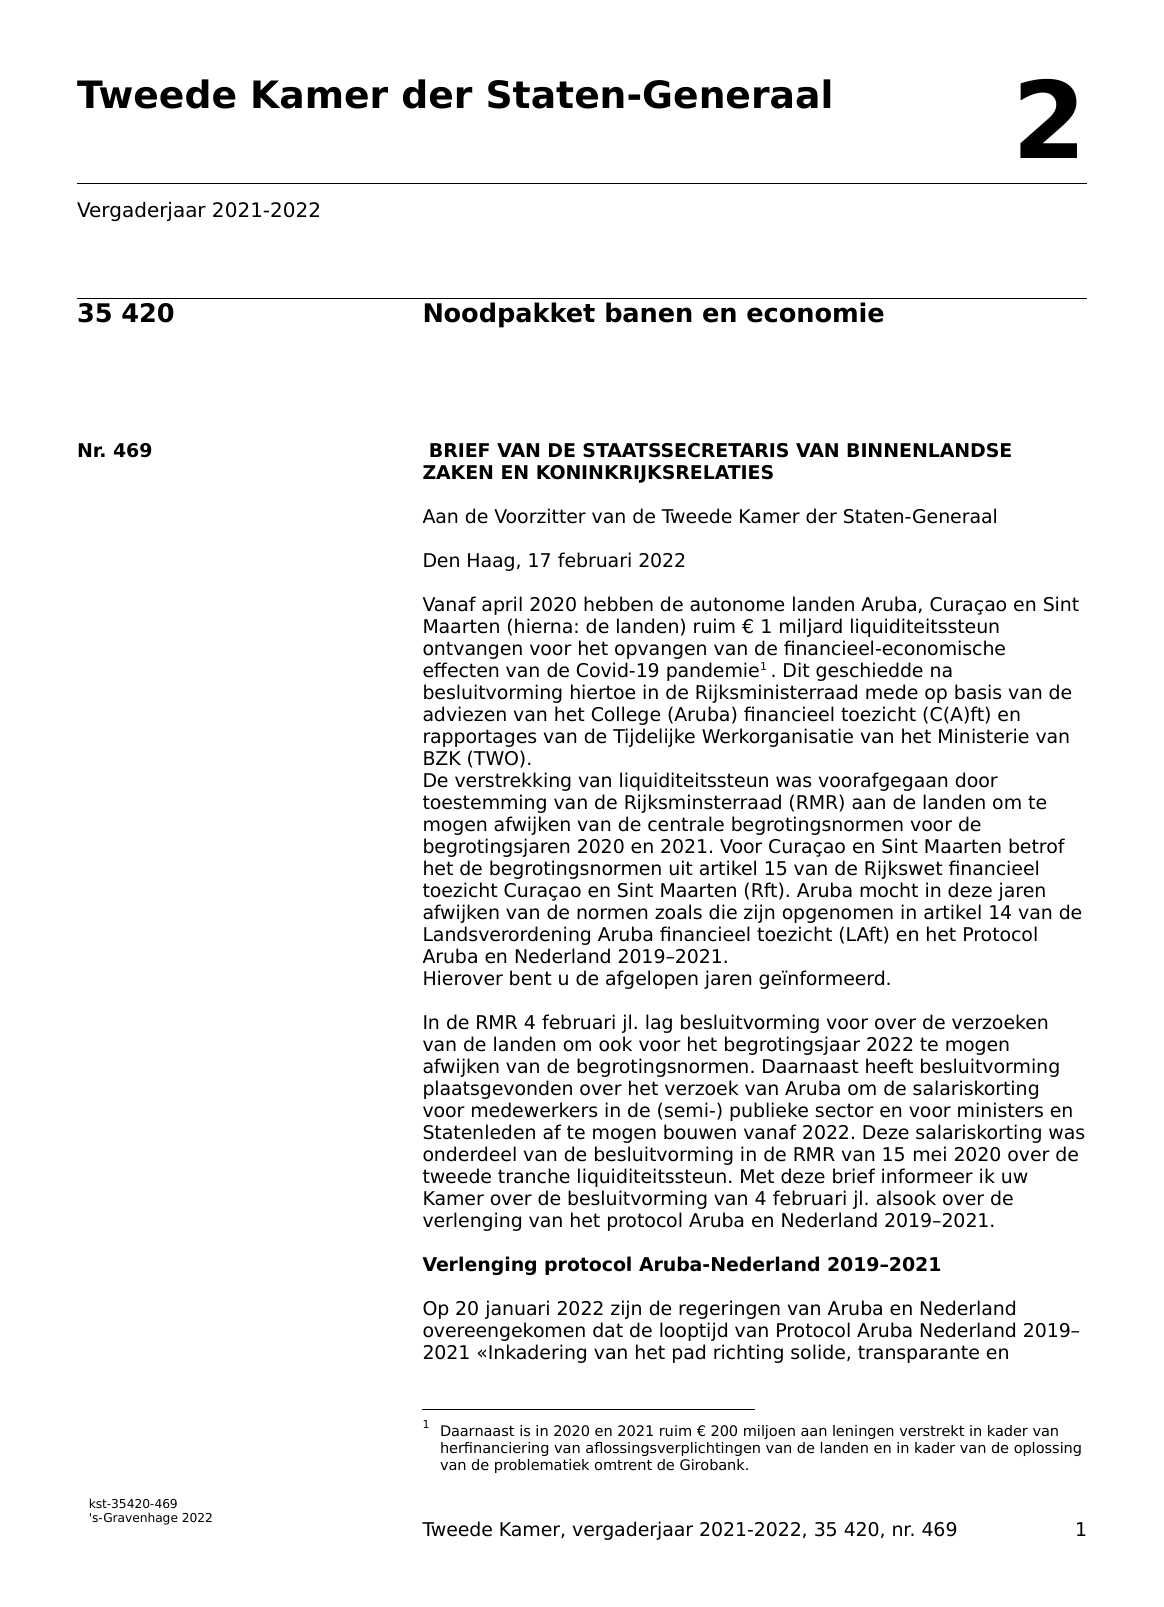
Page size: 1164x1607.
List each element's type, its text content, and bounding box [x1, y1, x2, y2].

text 's-Gravenhage 2022 [88, 1511, 323, 1525]
text Hierover bent u de afgelopen jaren geïnformeerd. [422, 968, 1087, 990]
subtitle Nr. 469 BRIEF VAN DE STAATSSECRETARIS VAN BINNENLANDSE ZAKEN EN KONINKRIJKSRELATIES [77, 440, 1087, 484]
text Den Haag, 17 februari 2022 [422, 550, 1087, 572]
table_header 2 [886, 59, 1087, 183]
text kst-35420-469 [88, 1497, 323, 1511]
text Aan de Voorzitter van de Tweede Kamer der Staten-Generaal [422, 506, 1087, 528]
text Vanaf april 2020 hebben de autonome landen Aruba, Curaçao en Sint Maarten (hierna: de landen) ruim € 1 miljard liquiditeitssteun ontvangen voor het opvangen van de financieel-economische effecten van de Covid-19 pandemie. Dit geschiedde na besluitvorming hiertoe in de Rijksministerraad mede op basis van de adviezen van het College (Aruba) financieel toezicht (C(A)ft) en rapportages van de Tijdelijke Werkorganisatie van het Ministerie van BZK (TWO). [422, 594, 1087, 770]
table_cell Vergaderjaar 2021-2022 [77, 184, 1087, 298]
table_header Tweede Kamer der Staten-Generaal [77, 59, 886, 183]
subtitle 35 420 Noodpakket banen en economie [77, 299, 1087, 329]
subtitle Verlenging protocol Aruba-Nederland 2019–2021 [422, 1254, 1087, 1276]
text In de RMR 4 februari jl. lag besluitvorming voor over de verzoeken van de landen om ook voor het begrotingsjaar 2022 te mogen afwijken van de begrotingsnormen. Daarnaast heeft besluitvorming plaatsgevonden over het verzoek van Aruba om de salariskorting voor medewerkers in de (semi-) publieke sector en voor ministers en Statenleden af te mogen bouwen vanaf 2022. Deze salariskorting was onderdeel van de besluitvorming in de RMR van 15 mei 2020 over de tweede tranche liquiditeitssteun. Met deze brief informeer ik uw Kamer over de besluitvorming van 4 februari jl. alsook over de verlenging van het protocol Aruba en Nederland 2019–2021. [422, 1012, 1087, 1232]
text Op 20 januari 2022 zijn de regeringen van Aruba en Nederland overeengekomen dat de looptijd van Protocol Aruba Nederland 2019–2021 «Inkadering van het pad richting solide, transparante en [422, 1298, 1087, 1364]
text Daarnaast is in 2020 en 2021 ruim € 200 miljoen aan leningen verstrekt in kader van herfinanciering van aflossingsverplichtingen van de landen en in kader van de oplossing van de problematiek omtrent de Girobank. [422, 1418, 1087, 1474]
text De verstrekking van liquiditeitssteun was voorafgegaan door toestemming van de Rijksminsterraad (RMR) aan de landen om te mogen afwijken van de centrale begrotingsnormen voor de begrotingsjaren 2020 en 2021. Voor Curaçao en Sint Maarten betrof het de begrotingsnormen uit artikel 15 van de Rijkswet financieel toezicht Curaçao en Sint Maarten (Rft). Aruba mocht in deze jaren afwijken van de normen zoals die zijn opgenomen in artikel 14 van de Landsverordening Aruba financieel toezicht (LAft) en het Protocol Aruba en Nederland 2019–2021. [422, 770, 1087, 968]
